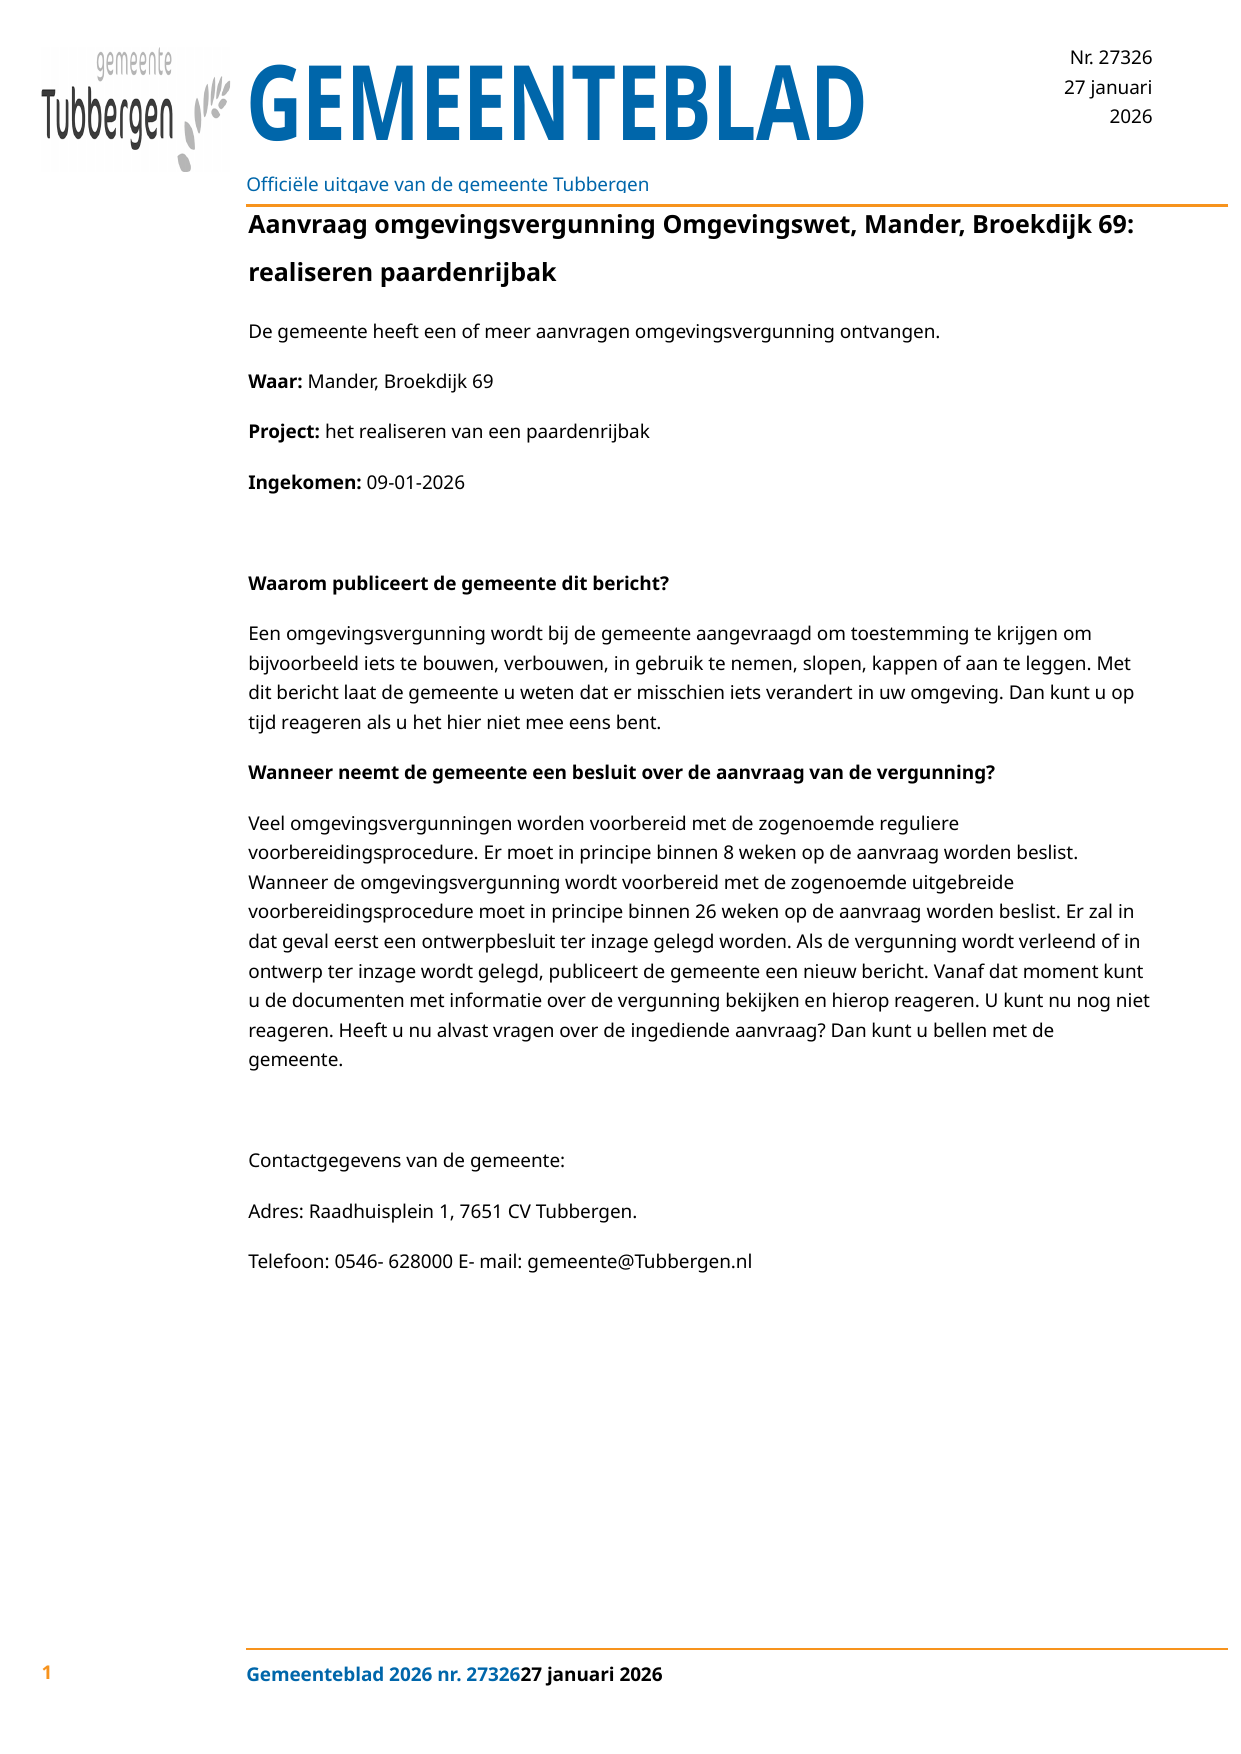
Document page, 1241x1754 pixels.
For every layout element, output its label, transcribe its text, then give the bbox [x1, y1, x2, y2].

text Waarom publiceert de gemeente dit bericht? [248, 570, 1152, 596]
text Wanneer neemt de gemeente een besluit over de aanvraag van de vergunning? [248, 759, 1152, 785]
text Telefoon: 0546- 628000 E- mail: gemeente@Tubbergen.nl [248, 1248, 1152, 1274]
text Waar: Mander, Broekdijk 69 [248, 368, 1152, 394]
text Veel omgevingsvergunningen worden voorbereid met de zogenoemde reguliere voorbereidingsprocedure. Er moet in principe binnen 8 weken op de aanvraag worden beslist. Wanneer de omgevingsvergunning wordt voorbereid met de zogenoemde uitgebreide voorbereidingsprocedure moet in principe binnen 26 weken op de aanvraag worden beslist. Er zal in dat geval eerst een ontwerpbesluit ter inzage gelegd worden. Als de vergunning wordt verleend of in ontwerp ter inzage wordt gelegd, publiceert de gemeente een nieuw bericht. Vanaf dat moment kunt u de documenten met informatie over de vergunning bekijken en hierop reageren. U kunt nu nog niet reageren. Heeft u nu alvast vragen over de ingediende aanvraag? Dan kunt u bellen met de gemeente. [248, 810, 1152, 1072]
text Ingekomen: 09-01-2026 [248, 469, 1152, 495]
text Aanvraag omgevingsvergunning Omgevingswet, Mander, Broekdijk 69: realiseren paardenrijbak [248, 207, 1152, 288]
text De gemeente heeft een of meer aanvragen omgevingsvergunning ontvangen. [248, 318, 1152, 344]
picture [41, 47, 231, 172]
text Adres: Raadhuisplein 1, 7651 CV Tubbergen. [248, 1198, 1152, 1224]
text Contactgegevens van de gemeente: [248, 1147, 1152, 1173]
text Een omgevingsvergunning wordt bij de gemeente aangevraagd om toestemming te krijgen om bijvoorbeeld iets te bouwen, verbouwen, in gebruik te nemen, slopen, kappen of aan te leggen. Met dit bericht laat de gemeente u weten dat er misschien iets verandert in uw omgeving. Dan kunt u op tijd reageren als u het hier niet mee eens bent. [248, 620, 1152, 735]
text Project: het realiseren van een paardenrijbak [248, 419, 1152, 444]
